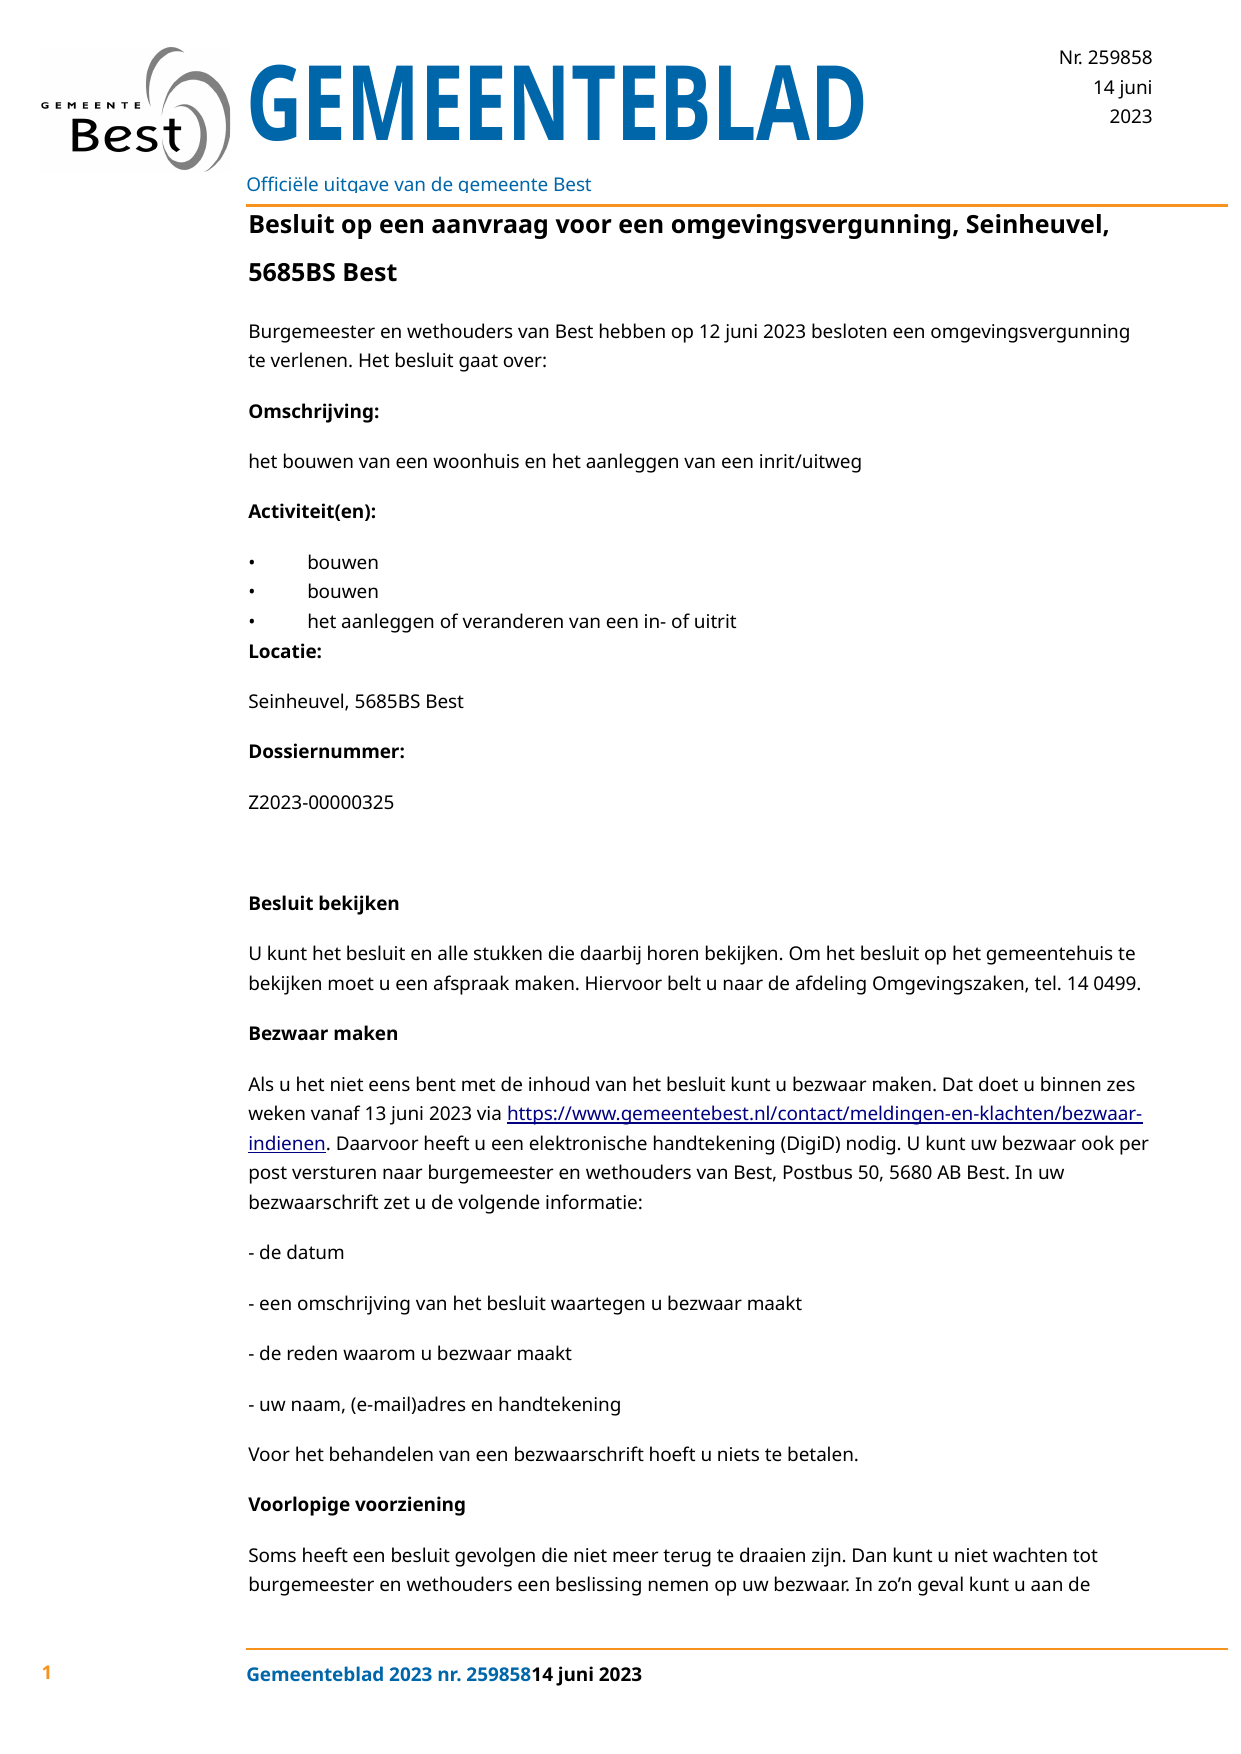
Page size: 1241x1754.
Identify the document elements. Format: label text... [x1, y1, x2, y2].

text Besluit op een aanvraag voor een omgevingsvergunning, Seinheuvel, 5685BS Best [248, 207, 1152, 288]
text - de reden waarom u bezwaar maakt [248, 1340, 1152, 1366]
text - een omschrijving van het besluit waartegen u bezwaar maakt [248, 1290, 1152, 1316]
text Dossiernummer: [248, 739, 1152, 764]
text Activiteit(en): [248, 499, 1152, 524]
text - de datum [248, 1239, 1152, 1265]
text Soms heeft een besluit gevolgen die niet meer terug te draaien zijn. Dan kunt u niet wachten tot burgemeester en wethouders een beslissing nemen op uw bezwaar. In zo’n geval kunt u aan de [248, 1542, 1152, 1597]
list het aanleggen of veranderen van een in- of uitrit [248, 608, 1152, 634]
text Locatie: [248, 638, 1152, 664]
text - uw naam, (e-mail)adres en handtekening [248, 1391, 1152, 1417]
text Burgemeester en wethouders van Best hebben op 12 juni 2023 besloten een omgevingsvergunning te verlenen. Het besluit gaat over: [248, 318, 1152, 373]
picture [41, 47, 231, 172]
text Z2023-00000325 [248, 789, 1152, 815]
list bouwen [248, 579, 1152, 604]
text Besluit bekijken [248, 890, 1152, 916]
text Bezwaar maken [248, 1020, 1152, 1046]
text Voorlopige voorziening [248, 1492, 1152, 1517]
text het bouwen van een woonhuis en het aanleggen van een inrit/uitweg [248, 448, 1152, 474]
text Omschrijving: [248, 398, 1152, 424]
list bouwen [248, 549, 1152, 575]
text Voor het behandelen van een bezwaarschrift hoeft u niets te betalen. [248, 1441, 1152, 1467]
text Als u het niet eens bent met de inhoud van het besluit kunt u bezwaar maken. Dat doet u binnen zes weken vanaf 13 juni 2023 via https://www.gemeentebest.nl/contact/meldingen-en-klachten/bezwaar-indienen. Daarvoor heeft u een elektronische handtekening (DigiD) nodig. U kunt uw bezwaar ook per post versturen naar burgemeester en wethouders van Best, Postbus 50, 5680 AB Best. In uw bezwaarschrift zet u de volgende informatie: [248, 1071, 1152, 1215]
text U kunt het besluit en alle stukken die daarbij horen bekijken. Om het besluit op het gemeentehuis te bekijken moet u een afspraak maken. Hiervoor belt u naar de afdeling Omgevingszaken, tel. 14 0499. [248, 940, 1152, 996]
text Seinheuvel, 5685BS Best [248, 688, 1152, 714]
